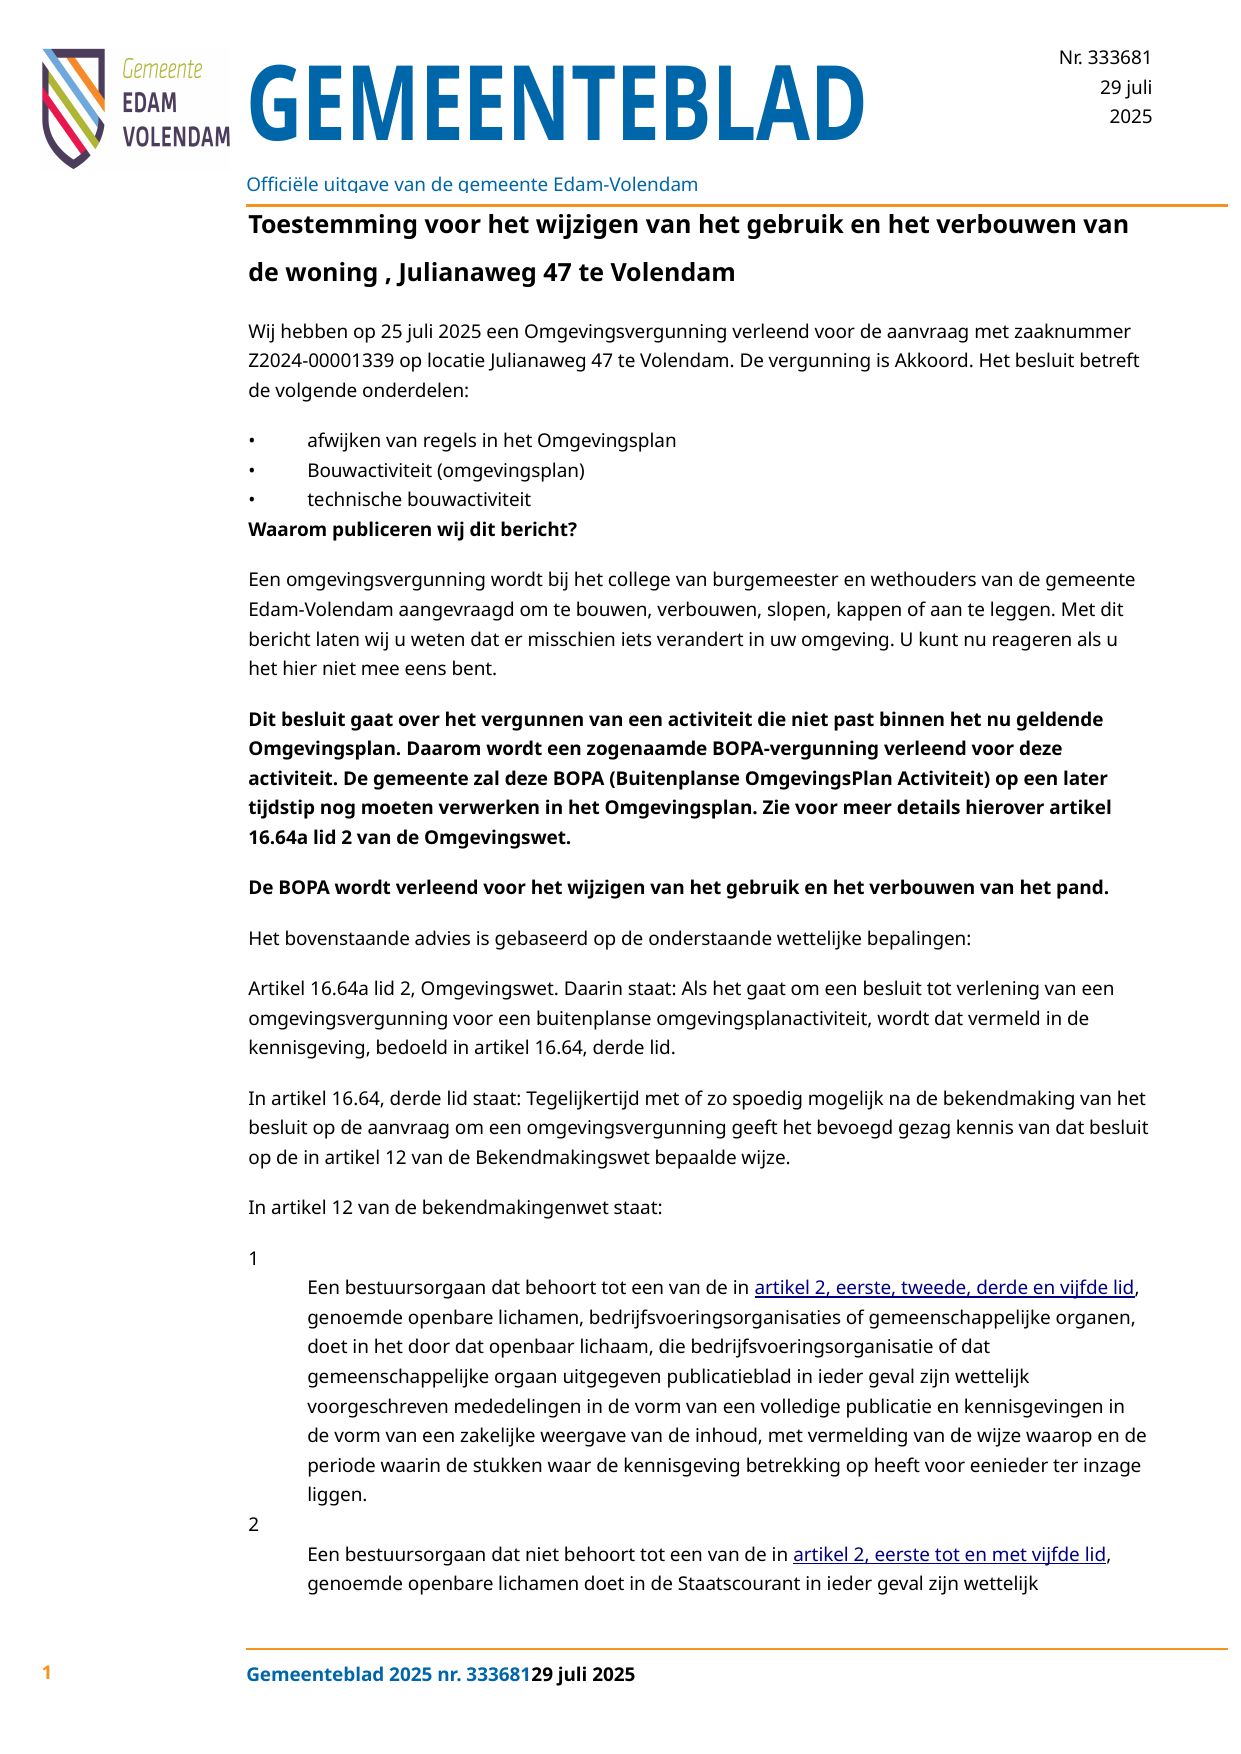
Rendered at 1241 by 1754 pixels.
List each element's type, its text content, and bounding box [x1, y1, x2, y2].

text Een omgevingsvergunning wordt bij het college van burgemeester en wethouders van de gemeente Edam-Volendam aangevraagd om te bouwen, verbouwen, slopen, kappen of aan te leggen. Met dit bericht laten wij u weten dat er misschien iets verandert in uw omgeving. U kunt nu reageren als u het hier niet mee eens bent. [248, 567, 1152, 681]
text Het bovenstaande advies is gebaseerd op de onderstaande wettelijke bepalingen: [248, 925, 1152, 951]
text Toestemming voor het wijzigen van het gebruik en het verbouwen van de woning , Julianaweg 47 te Volendam [248, 207, 1152, 288]
list Bouwactiviteit (omgevingsplan) [248, 457, 1152, 483]
text In artikel 12 van de bekendmakingenwet staat: [248, 1194, 1152, 1220]
picture [41, 47, 231, 172]
text Waarom publiceren wij dit bericht? [248, 516, 1152, 542]
text In artikel 16.64, derde lid staat: Tegelijkertijd met of zo spoedig mogelijk na de bekendmaking van het besluit op de aanvraag om een omgevingsvergunning geeft het bevoegd gezag kennis van dat besluit op de in artikel 12 van de Bekendmakingswet bepaalde wijze. [248, 1085, 1152, 1170]
list technische bouwactiviteit [248, 487, 1152, 512]
list Een bestuursorgaan dat behoort tot een van de in artikel 2, eerste, tweede, derde en vijfde lid, genoemde openbare lichamen, bedrijfsvoeringsorganisaties of gemeenschappelijke organen, doet in het door dat openbaar lichaam, die bedrijfsvoeringsorganisatie of dat gemeenschappelijke orgaan uitgegeven publicatieblad in ieder geval zijn wettelijk voorgeschreven mededelingen in de vorm van een volledige publicatie en kennisgevingen in de vorm van een zakelijke weergave van de inhoud, met vermelding van de wijze waarop en de periode waarin de stukken waar de kennisgeving betrekking op heeft voor eenieder ter inzage liggen. [248, 1274, 1152, 1507]
list afwijken van regels in het Omgevingsplan [248, 427, 1152, 453]
text Dit besluit gaat over het vergunnen van een activiteit die niet past binnen het nu geldende Omgevingsplan. Daarom wordt een zogenaamde BOPA-vergunning verleend voor deze activiteit. De gemeente zal deze BOPA (Buitenplanse OmgevingsPlan Activiteit) op een later tijdstip nog moeten verwerken in het Omgevingsplan. Zie voor meer details hierover artikel 16.64a lid 2 van de Omgevingswet. [248, 706, 1152, 850]
text De BOPA wordt verleend voor het wijzigen van het gebruik en het verbouwen van het pand. [248, 874, 1152, 900]
text Artikel 16.64a lid 2, Omgevingswet. Daarin staat: Als het gaat om een besluit tot verlening van een omgevingsvergunning voor een buitenplanse omgevingsplanactiviteit, wordt dat vermeld in de kennisgeving, bedoeld in artikel 16.64, derde lid. [248, 975, 1152, 1060]
list Een bestuursorgaan dat niet behoort tot een van de in artikel 2, eerste tot en met vijfde lid, genoemde openbare lichamen doet in de Staatscourant in ieder geval zijn wettelijk [248, 1541, 1152, 1596]
text Wij hebben op 25 juli 2025 een Omgevingsvergunning verleend voor de aanvraag met zaaknummer Z2024-00001339 op locatie Julianaweg 47 te Volendam. De vergunning is Akkoord. Het besluit betreft de volgende onderdelen: [248, 318, 1152, 403]
